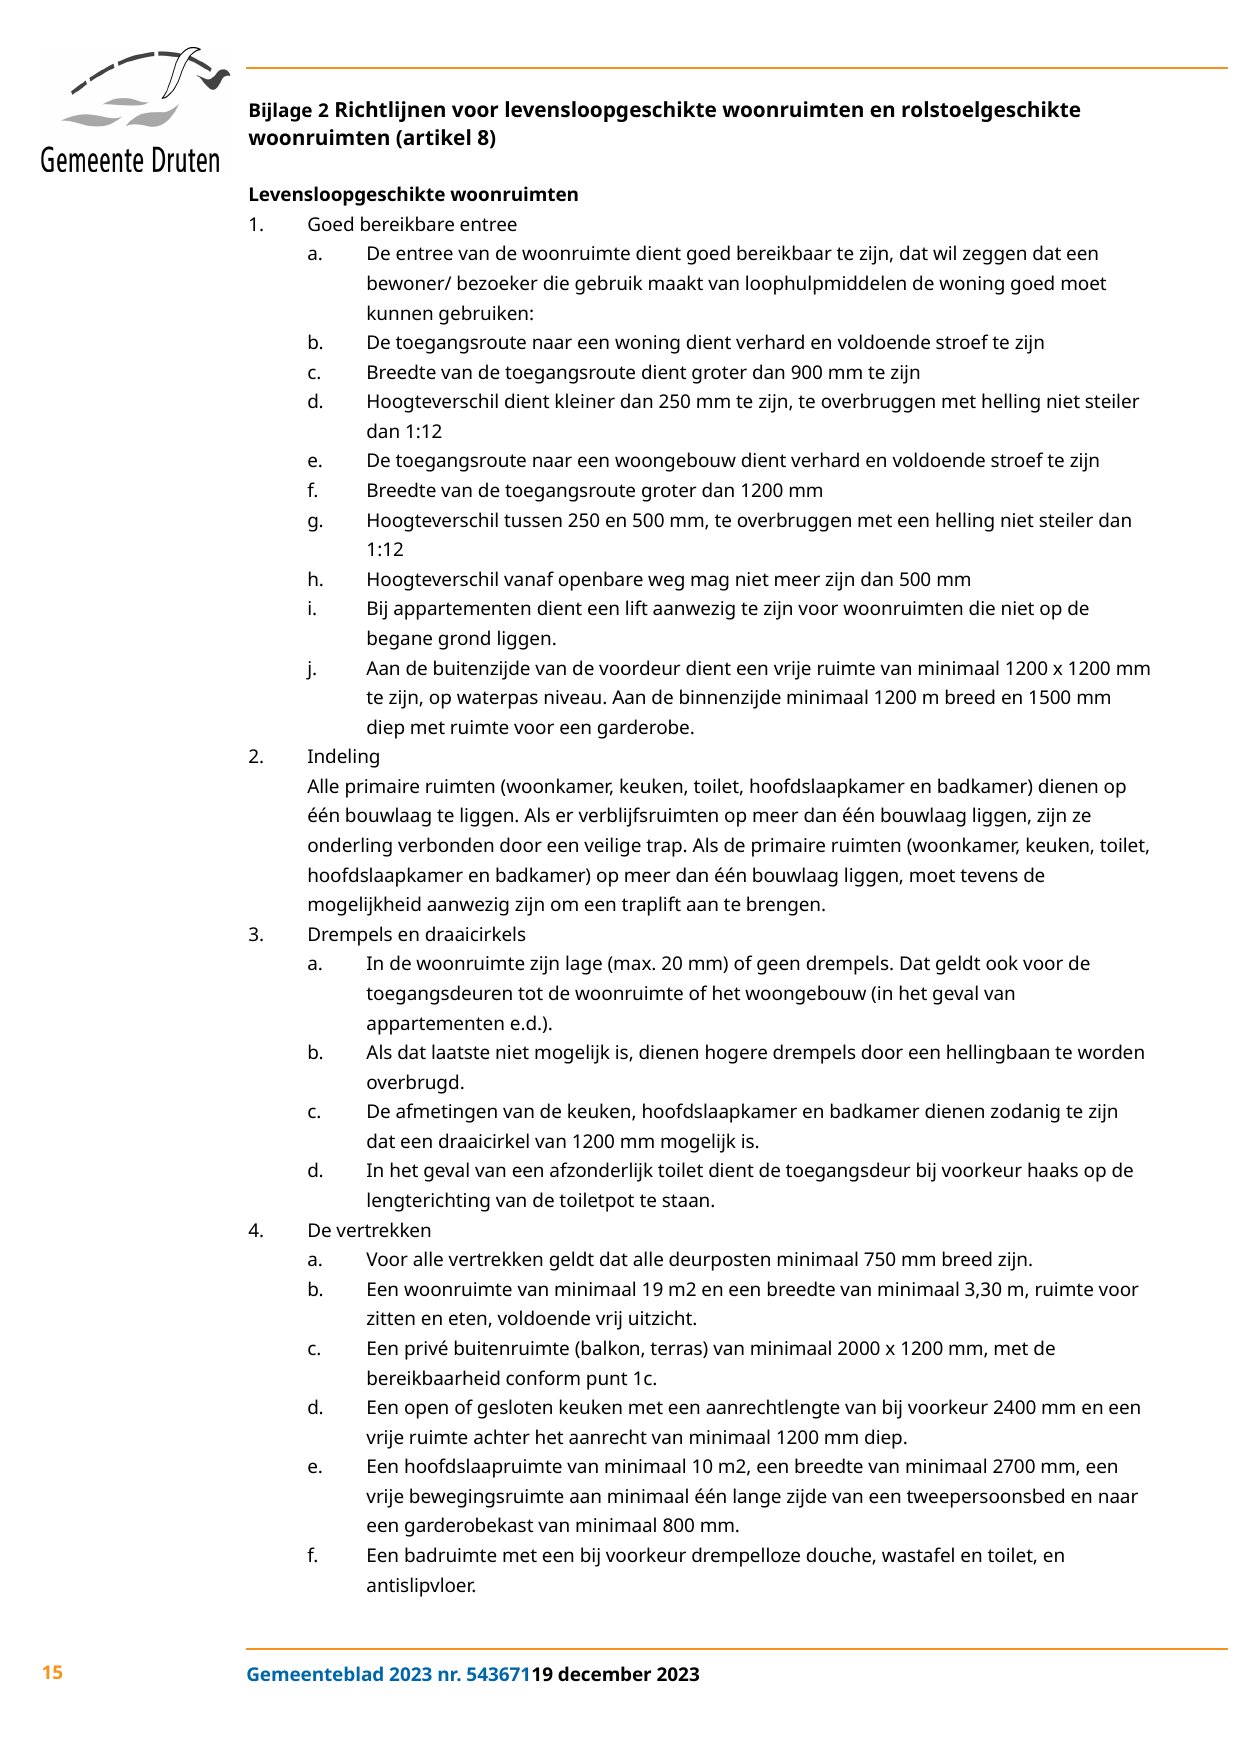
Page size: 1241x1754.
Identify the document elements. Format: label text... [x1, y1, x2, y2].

list Breedte van de toegangsroute dient groter dan 900 mm te zijn [307, 359, 1152, 384]
list Voor alle vertrekken geldt dat alle deurposten minimaal 750 mm breed zijn. [307, 1246, 1152, 1272]
list Bij appartementen dient een lift aanwezig te zijn voor woonruimten die niet op de begane grond liggen. [307, 596, 1152, 651]
list Een hoofdslaapruimte van minimaal 10 m2, een breedte van minimaal 2700 mm, een vrije bewegingsruimte aan minimaal één lange zijde van een tweepersoonsbed en naar een garderobekast van minimaal 800 mm. [307, 1453, 1152, 1538]
list De vertrekken [248, 1217, 1152, 1242]
list De afmetingen van de keuken, hoofdslaapkamer en badkamer dienen zodanig te zijn dat een draaicirkel van 1200 mm mogelijk is. [307, 1098, 1152, 1154]
list Breedte van de toegangsroute groter dan 1200 mm [307, 477, 1152, 503]
list De entree van de woonruimte dient goed bereikbaar te zijn, dat wil zeggen dat een bewoner/ bezoeker die gebruik maakt van loophulpmiddelen de woning goed moet kunnen gebruiken: [307, 241, 1152, 325]
list In de woonruimte zijn lage (max. 20 mm) of geen drempels. Dat geldt ook voor de toegangsdeuren tot de woonruimte of het woongebouw (in het geval van appartementen e.d.). [307, 951, 1152, 1035]
text Levensloopgeschikte woonruimten [248, 181, 1152, 207]
list Hoogteverschil vanaf openbare weg mag niet meer zijn dan 500 mm [307, 566, 1152, 592]
list De toegangsroute naar een woning dient verhard en voldoende stroef te zijn [307, 329, 1152, 355]
list Hoogteverschil tussen 250 en 500 mm, te overbruggen met een helling niet steiler dan 1:12 [307, 507, 1152, 562]
text Bijlage 2 Richtlijnen voor levensloopgeschikte woonruimten en rolstoelgeschikte woonruimten (artikel 8) [248, 95, 1152, 152]
list Alle primaire ruimten (woonkamer, keuken, toilet, hoofdslaapkamer en badkamer) dienen op één bouwlaag te liggen. Als er verblijfsruimten op meer dan één bouwlaag liggen, zijn ze onderling verbonden door een veilige trap. Als de primaire ruimten (woonkamer, keuken, toilet, hoofdslaapkamer en badkamer) op meer dan één bouwlaag liggen, moet tevens de mogelijkheid aanwezig zijn om een traplift aan te brengen. [248, 773, 1152, 917]
list Een open of gesloten keuken met een aanrechtlengte van bij voorkeur 2400 mm en een vrije ruimte achter het aanrecht van minimaal 1200 mm diep. [307, 1394, 1152, 1449]
picture [41, 47, 231, 172]
list Hoogteverschil dient kleiner dan 250 mm te zijn, te overbruggen met helling niet steiler dan 1:12 [307, 388, 1152, 444]
list De toegangsroute naar een woongebouw dient verhard en voldoende stroef te zijn [307, 448, 1152, 473]
list Een woonruimte van minimaal 19 m2 en een breedte van minimaal 3,30 m, ruimte voor zitten en eten, voldoende vrij uitzicht. [307, 1276, 1152, 1331]
list Een privé buitenruimte (balkon, terras) van minimaal 2000 x 1200 mm, met de bereikbaarheid conform punt 1c. [307, 1335, 1152, 1390]
list Aan de buitenzijde van de voordeur dient een vrije ruimte van minimaal 1200 x 1200 mm te zijn, op waterpas niveau. Aan de binnenzijde minimaal 1200 m breed en 1500 mm diep met ruimte voor een garderobe. [307, 655, 1152, 739]
list Goed bereikbare entree [248, 211, 1152, 237]
list In het geval van een afzonderlijk toilet dient de toegangsdeur bij voorkeur haaks op de lengterichting van de toiletpot te staan. [307, 1158, 1152, 1213]
list Een badruimte met een bij voorkeur drempelloze douche, wastafel en toilet, en antislipvloer. [307, 1542, 1152, 1597]
list Indeling [248, 743, 1152, 769]
list Als dat laatste niet mogelijk is, dienen hogere drempels door een hellingbaan te worden overbrugd. [307, 1039, 1152, 1094]
list Drempels en draaicirkels [248, 921, 1152, 947]
